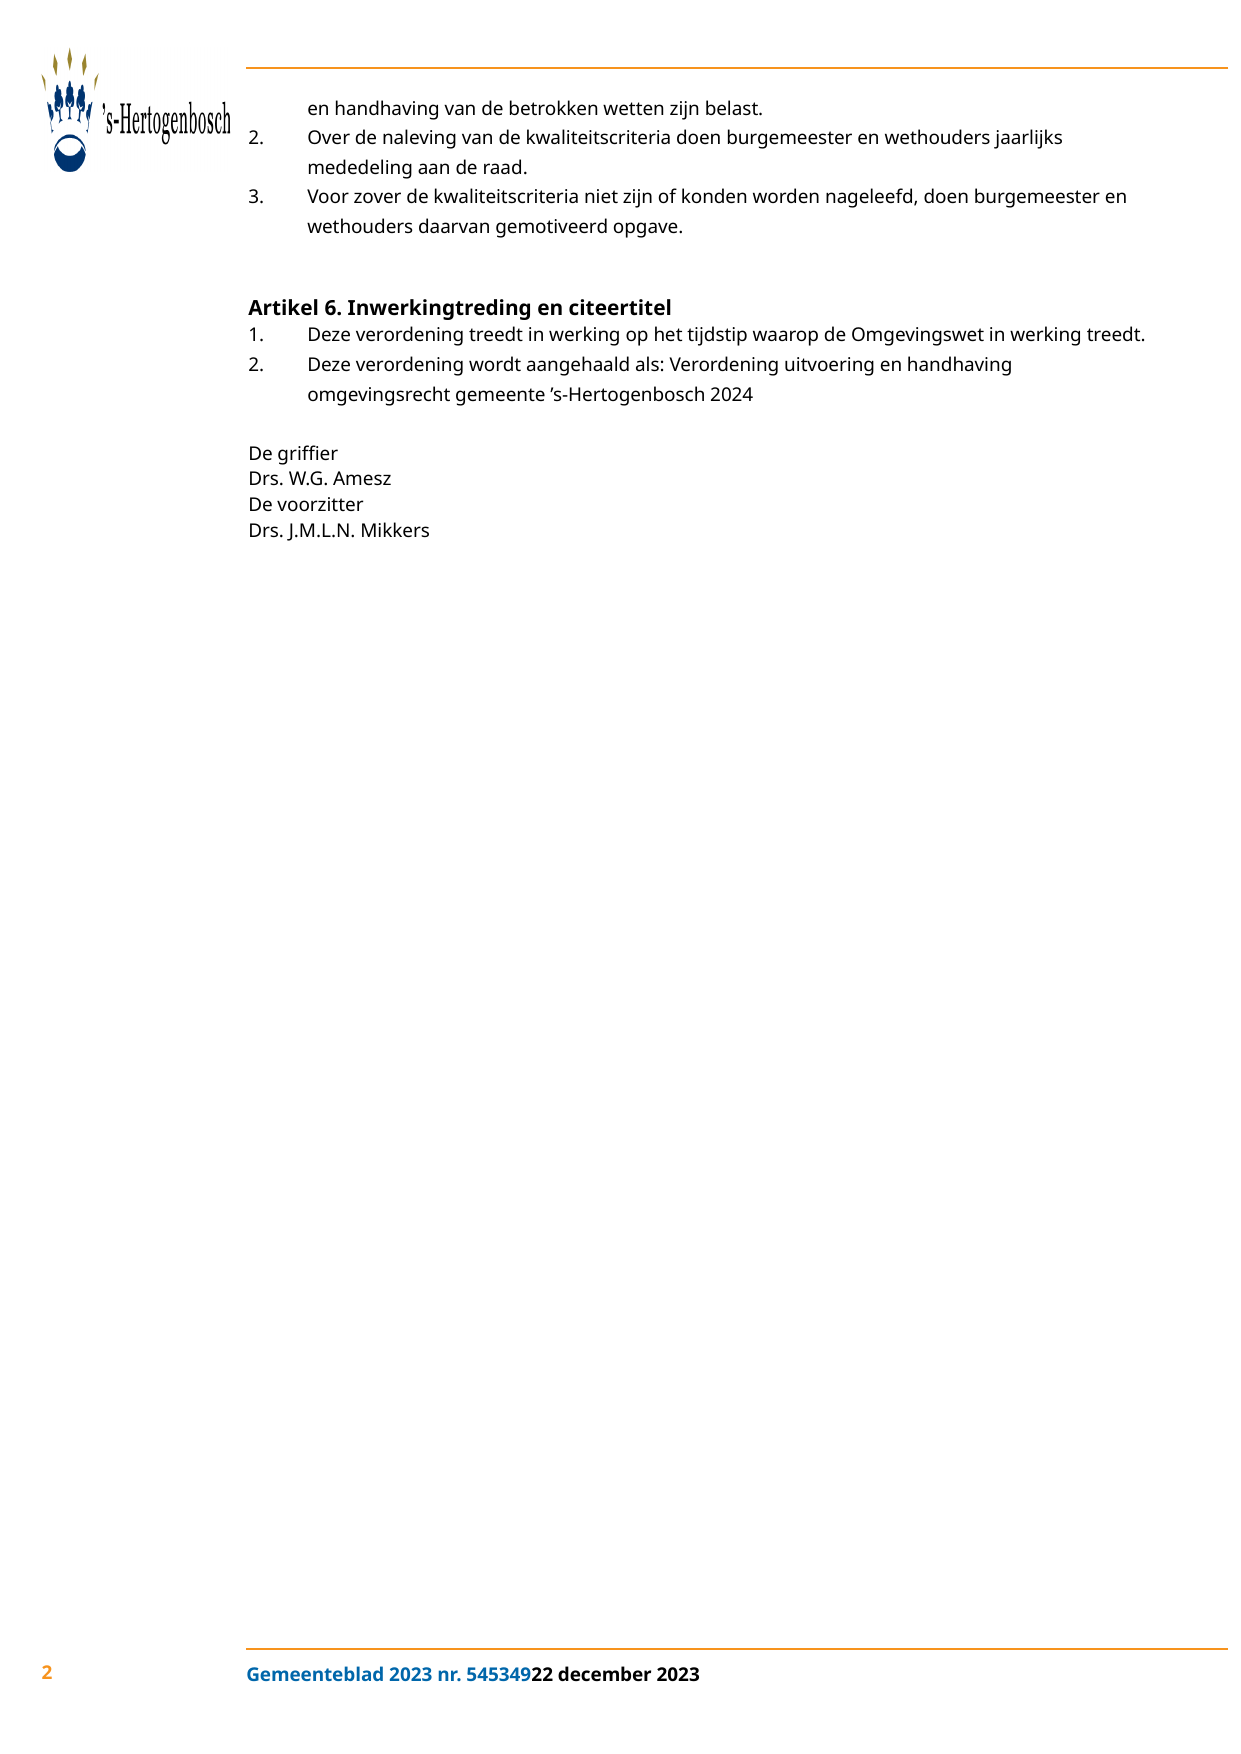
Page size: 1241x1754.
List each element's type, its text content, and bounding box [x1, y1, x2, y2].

list Deze verordening treedt in werking op het tijdstip waarop de Omgevingswet in werking treedt. [248, 322, 1152, 347]
text Drs. J.M.L.N. Mikkers [248, 517, 1152, 543]
text Artikel 6. Inwerkingtreding en citeertitel [248, 293, 1152, 322]
text De griffier [248, 440, 1152, 466]
text De voorzitter [248, 491, 1152, 517]
list Voor zover de kwaliteitscriteria niet zijn of konden worden nageleefd, doen burgemeester en wethouders daarvan gemotiveerd opgave. [248, 183, 1152, 239]
list Deze verordening wordt aangehaald als: Verordening uitvoering en handhaving omgevingsrecht gemeente ’s-Hertogenbosch 2024 [248, 351, 1152, 406]
picture [41, 47, 231, 172]
text Drs. W.G. Amesz [248, 466, 1152, 491]
list Over de naleving van de kwaliteitscriteria doen burgemeester en wethouders jaarlijks mededeling aan de raad. [248, 124, 1152, 180]
list en handhaving van de betrokken wetten zijn belast. [248, 95, 1152, 121]
